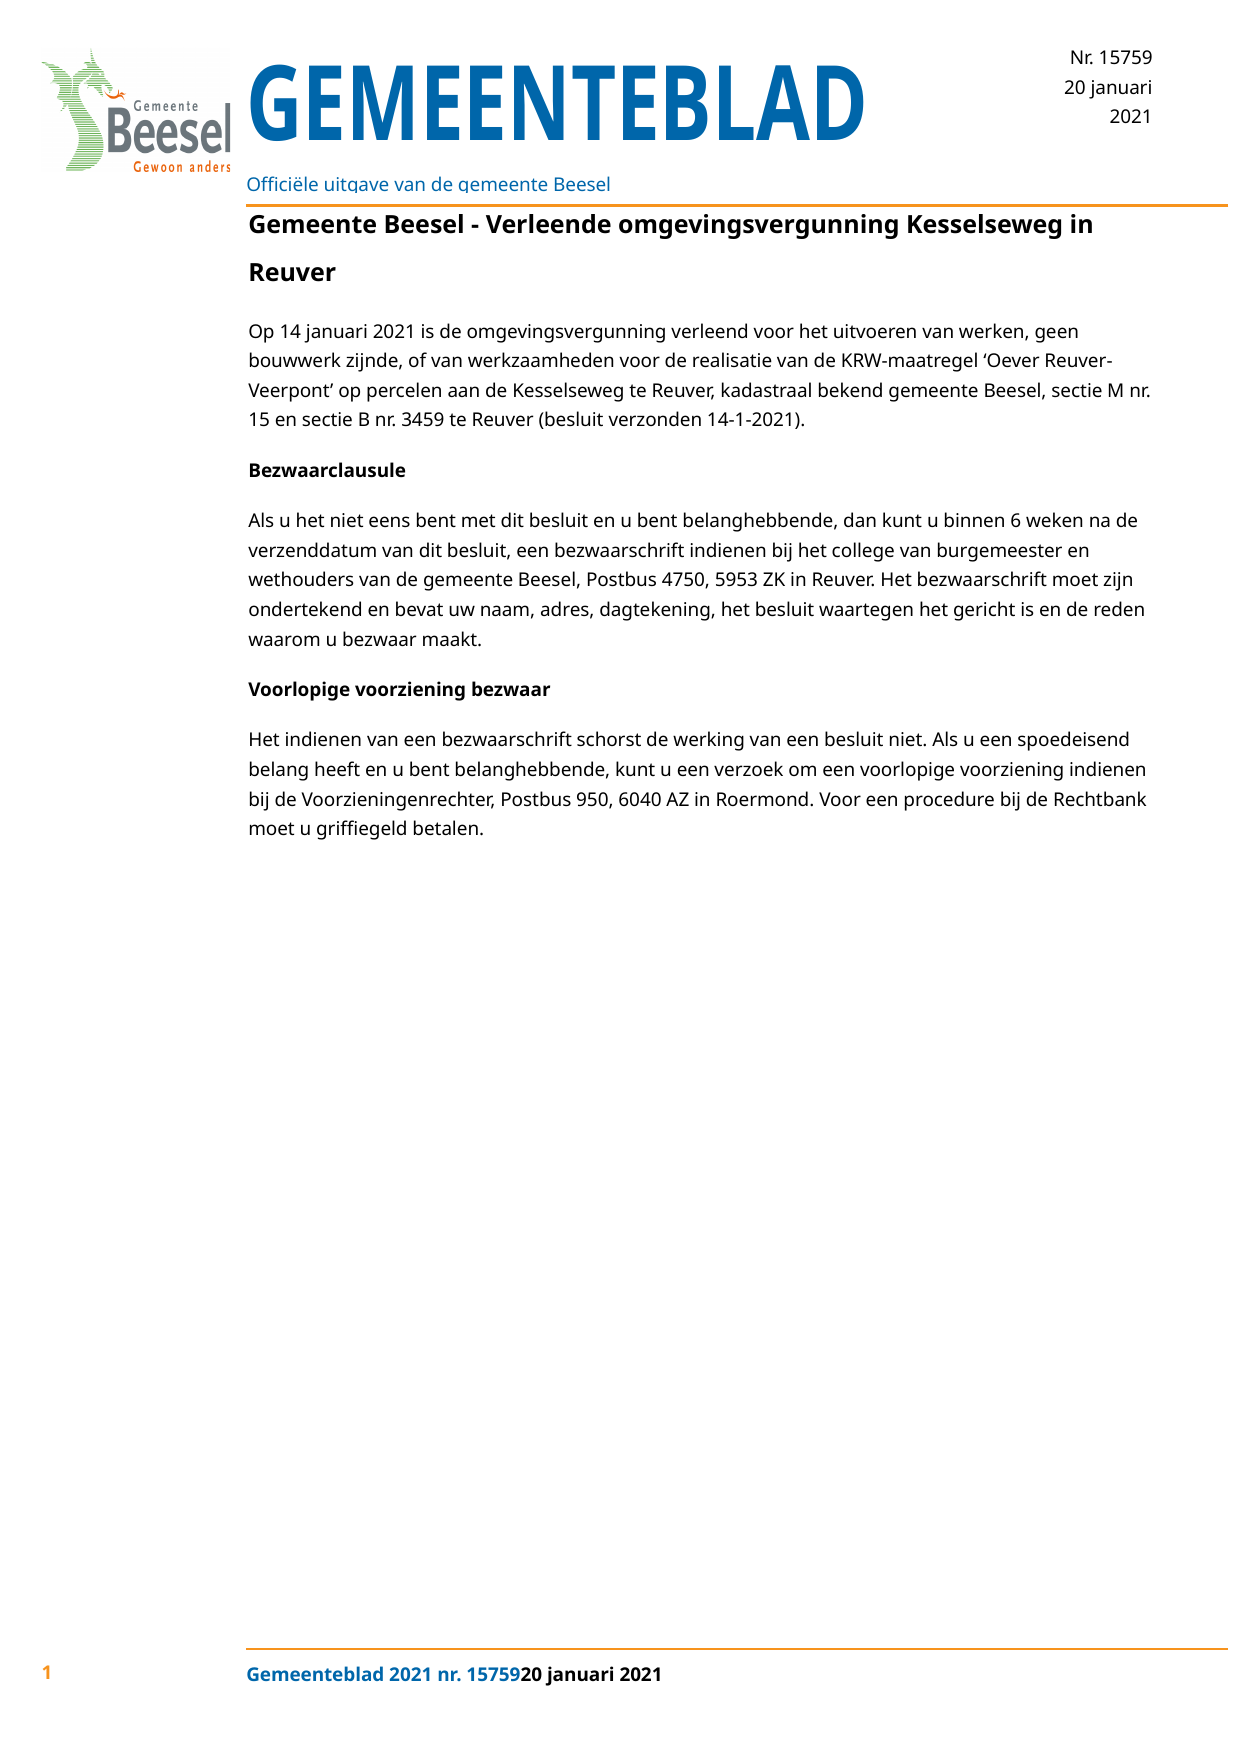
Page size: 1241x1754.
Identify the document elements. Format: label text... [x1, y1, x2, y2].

text Gemeente Beesel - Verleende omgevingsvergunning Kesselseweg in Reuver [248, 207, 1152, 288]
text Als u het niet eens bent met dit besluit en u bent belanghebbende, dan kunt u binnen 6 weken na de verzenddatum van dit besluit, een bezwaarschrift indienen bij het college van burgemeester en wethouders van de gemeente Beesel, Postbus 4750, 5953 ZK in Reuver. Het bezwaarschrift moet zijn ondertekend en bevat uw naam, adres, dagtekening, het besluit waartegen het gericht is en de reden waarom u bezwaar maakt. [248, 507, 1152, 652]
text Het indienen van een bezwaarschrift schorst de werking van een besluit niet. Als u een spoedeisend belang heeft en u bent belanghebbende, kunt u een verzoek om een voorlopige voorziening indienen bij de Voorzieningenrechter, Postbus 950, 6040 AZ in Roermond. Voor een procedure bij de Rechtbank moet u griffiegeld betalen. [248, 727, 1152, 841]
text Op 14 januari 2021 is de omgevingsvergunning verleend voor het uitvoeren van werken, geen bouwwerk zijnde, of van werkzaamheden voor de realisatie van de KRW-maatregel ‘Oever Reuver-Veerpont’ op percelen aan de Kesselseweg te Reuver, kadastraal bekend gemeente Beesel, sectie M nr. 15 en sectie B nr. 3459 te Reuver (besluit verzonden 14-1-2021). [248, 318, 1152, 432]
text Bezwaarclausule [248, 457, 1152, 483]
text Voorlopige voorziening bezwaar [248, 676, 1152, 702]
picture [41, 47, 231, 172]
